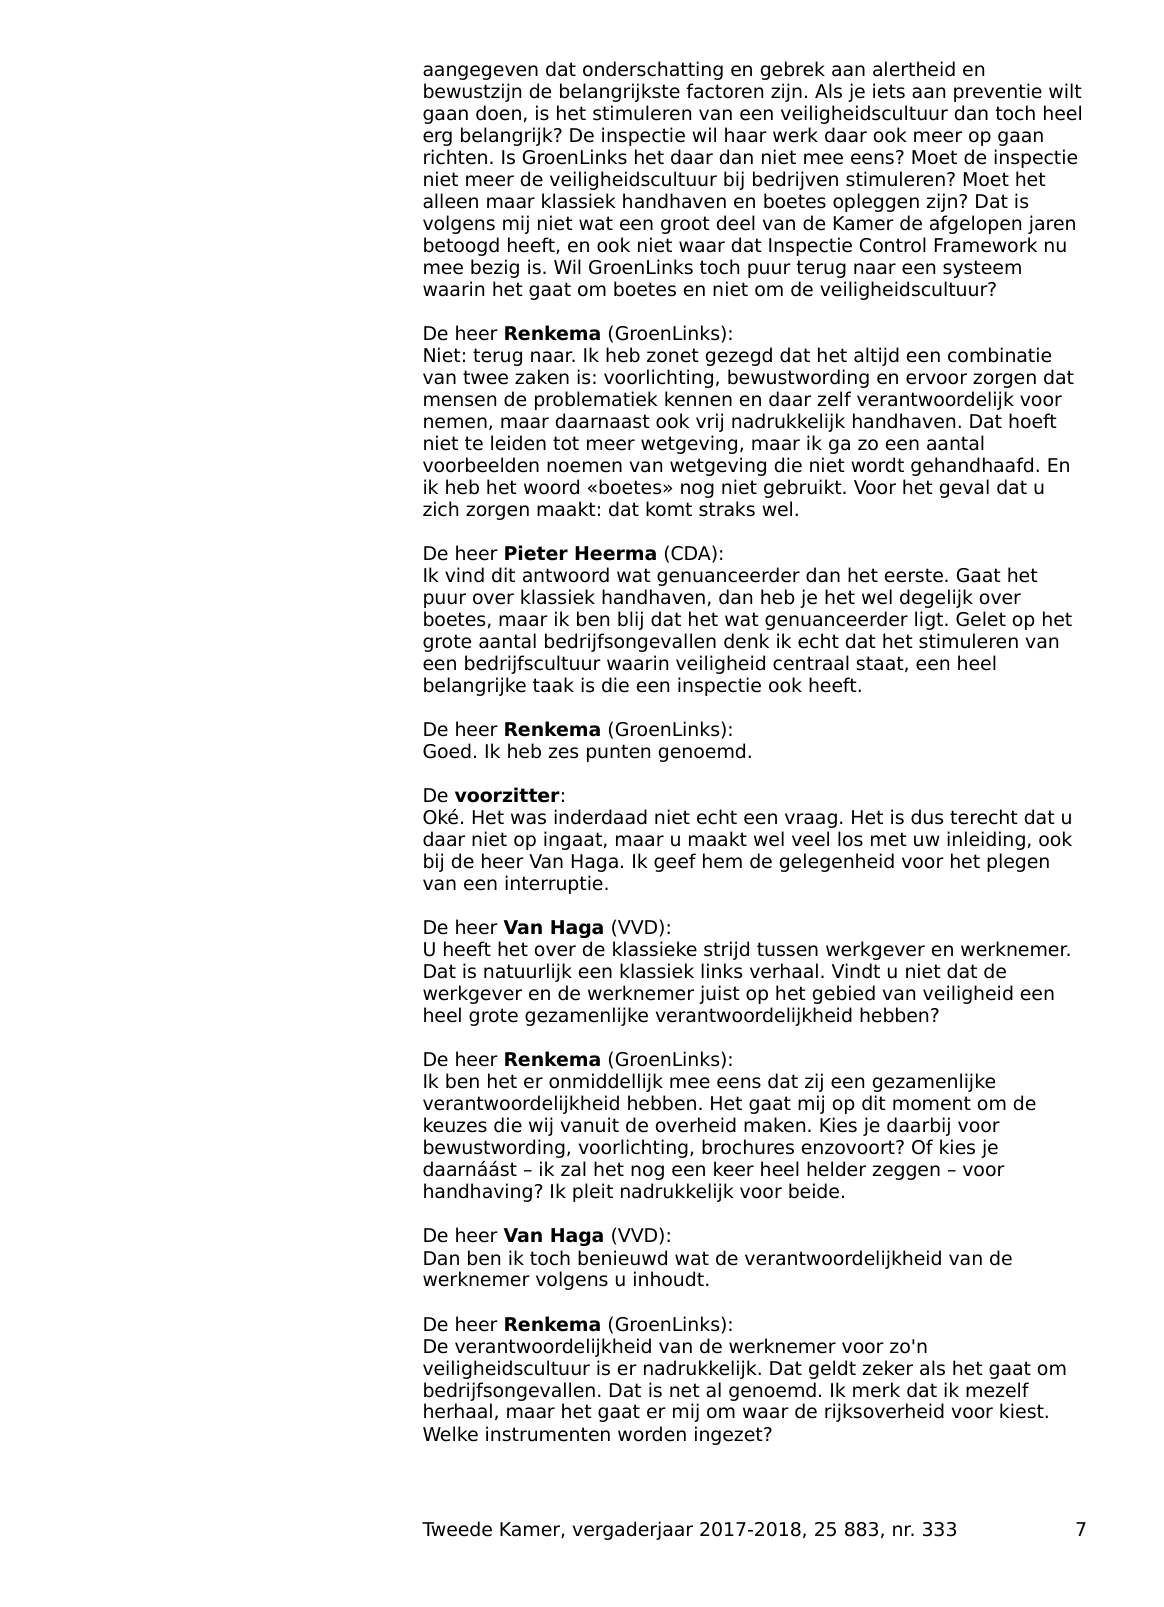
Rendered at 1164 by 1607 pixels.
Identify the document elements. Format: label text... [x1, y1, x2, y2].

text De heer Renkema (GroenLinks): [422, 323, 1087, 345]
text Ik ben het er onmiddellijk mee eens dat zij een gezamenlijke verantwoordelijkheid hebben. Het gaat mij op dit moment om de keuzes die wij vanuit de overheid maken. Kies je daarbij voor bewustwording, voorlichting, brochures enzovoort? Of kies je daarnáást – ik zal het nog een keer heel helder zeggen – voor handhaving? Ik pleit nadrukkelijk voor beide. [422, 1071, 1087, 1203]
text Goed. Ik heb zes punten genoemd. [422, 741, 1087, 763]
text Ik vind dit antwoord wat genuanceerder dan het eerste. Gaat het puur over klassiek handhaven, dan heb je het wel degelijk over boetes, maar ik ben blij dat het wat genuanceerder ligt. Gelet op het grote aantal bedrijfsongevallen denk ik echt dat het stimuleren van een bedrijfscultuur waarin veiligheid centraal staat, een heel belangrijke taak is die een inspectie ook heeft. [422, 565, 1087, 697]
text Dan ben ik toch benieuwd wat de verantwoordelijkheid van de werknemer volgens u inhoudt. [422, 1247, 1087, 1291]
text De heer Van Haga (VVD): [422, 1225, 1087, 1247]
text De heer Renkema (GroenLinks): [422, 1049, 1087, 1071]
text U heeft het over de klassieke strijd tussen werkgever en werknemer. Dat is natuurlijk een klassiek links verhaal. Vindt u niet dat de werkgever en de werknemer juist op het gebied van veiligheid een heel grote gezamenlijke verantwoordelijkheid hebben? [422, 939, 1087, 1027]
text aangegeven dat onderschatting en gebrek aan alertheid en bewustzijn de belangrijkste factoren zijn. Als je iets aan preventie wilt gaan doen, is het stimuleren van een veiligheidscultuur dan toch heel erg belangrijk? De inspectie wil haar werk daar ook meer op gaan richten. Is GroenLinks het daar dan niet mee eens? Moet de inspectie niet meer de veiligheidscultuur bij bedrijven stimuleren? Moet het alleen maar klassiek handhaven en boetes opleggen zijn? Dat is volgens mij niet wat een groot deel van de Kamer de afgelopen jaren betoogd heeft, en ook niet waar dat Inspectie Control Framework nu mee bezig is. Wil GroenLinks toch puur terug naar een systeem waarin het gaat om boetes en niet om de veiligheidscultuur? [422, 59, 1087, 301]
text De heer Renkema (GroenLinks): [422, 719, 1087, 741]
text De voorzitter: [422, 785, 1087, 807]
text De heer Pieter Heerma (CDA): [422, 543, 1087, 565]
text De verantwoordelijkheid van de werknemer voor zo'n veiligheidscultuur is er nadrukkelijk. Dat geldt zeker als het gaat om bedrijfsongevallen. Dat is net al genoemd. Ik merk dat ik mezelf herhaal, maar het gaat er mij om waar de rijksoverheid voor kiest. Welke instrumenten worden ingezet? [422, 1336, 1087, 1445]
text Niet: terug naar. Ik heb zonet gezegd dat het altijd een combinatie van twee zaken is: voorlichting, bewustwording en ervoor zorgen dat mensen de problematiek kennen en daar zelf verantwoordelijk voor nemen, maar daarnaast ook vrij nadrukkelijk handhaven. Dat hoeft niet te leiden tot meer wetgeving, maar ik ga zo een aantal voorbeelden noemen van wetgeving die niet wordt gehandhaafd. En ik heb het woord «boetes» nog niet gebruikt. Voor het geval dat u zich zorgen maakt: dat komt straks wel. [422, 345, 1087, 521]
text De heer Renkema (GroenLinks): [422, 1313, 1087, 1336]
text De heer Van Haga (VVD): [422, 917, 1087, 939]
text Oké. Het was inderdaad niet echt een vraag. Het is dus terecht dat u daar niet op ingaat, maar u maakt wel veel los met uw inleiding, ook bij de heer Van Haga. Ik geef hem de gelegenheid voor het plegen van een interruptie. [422, 807, 1087, 895]
